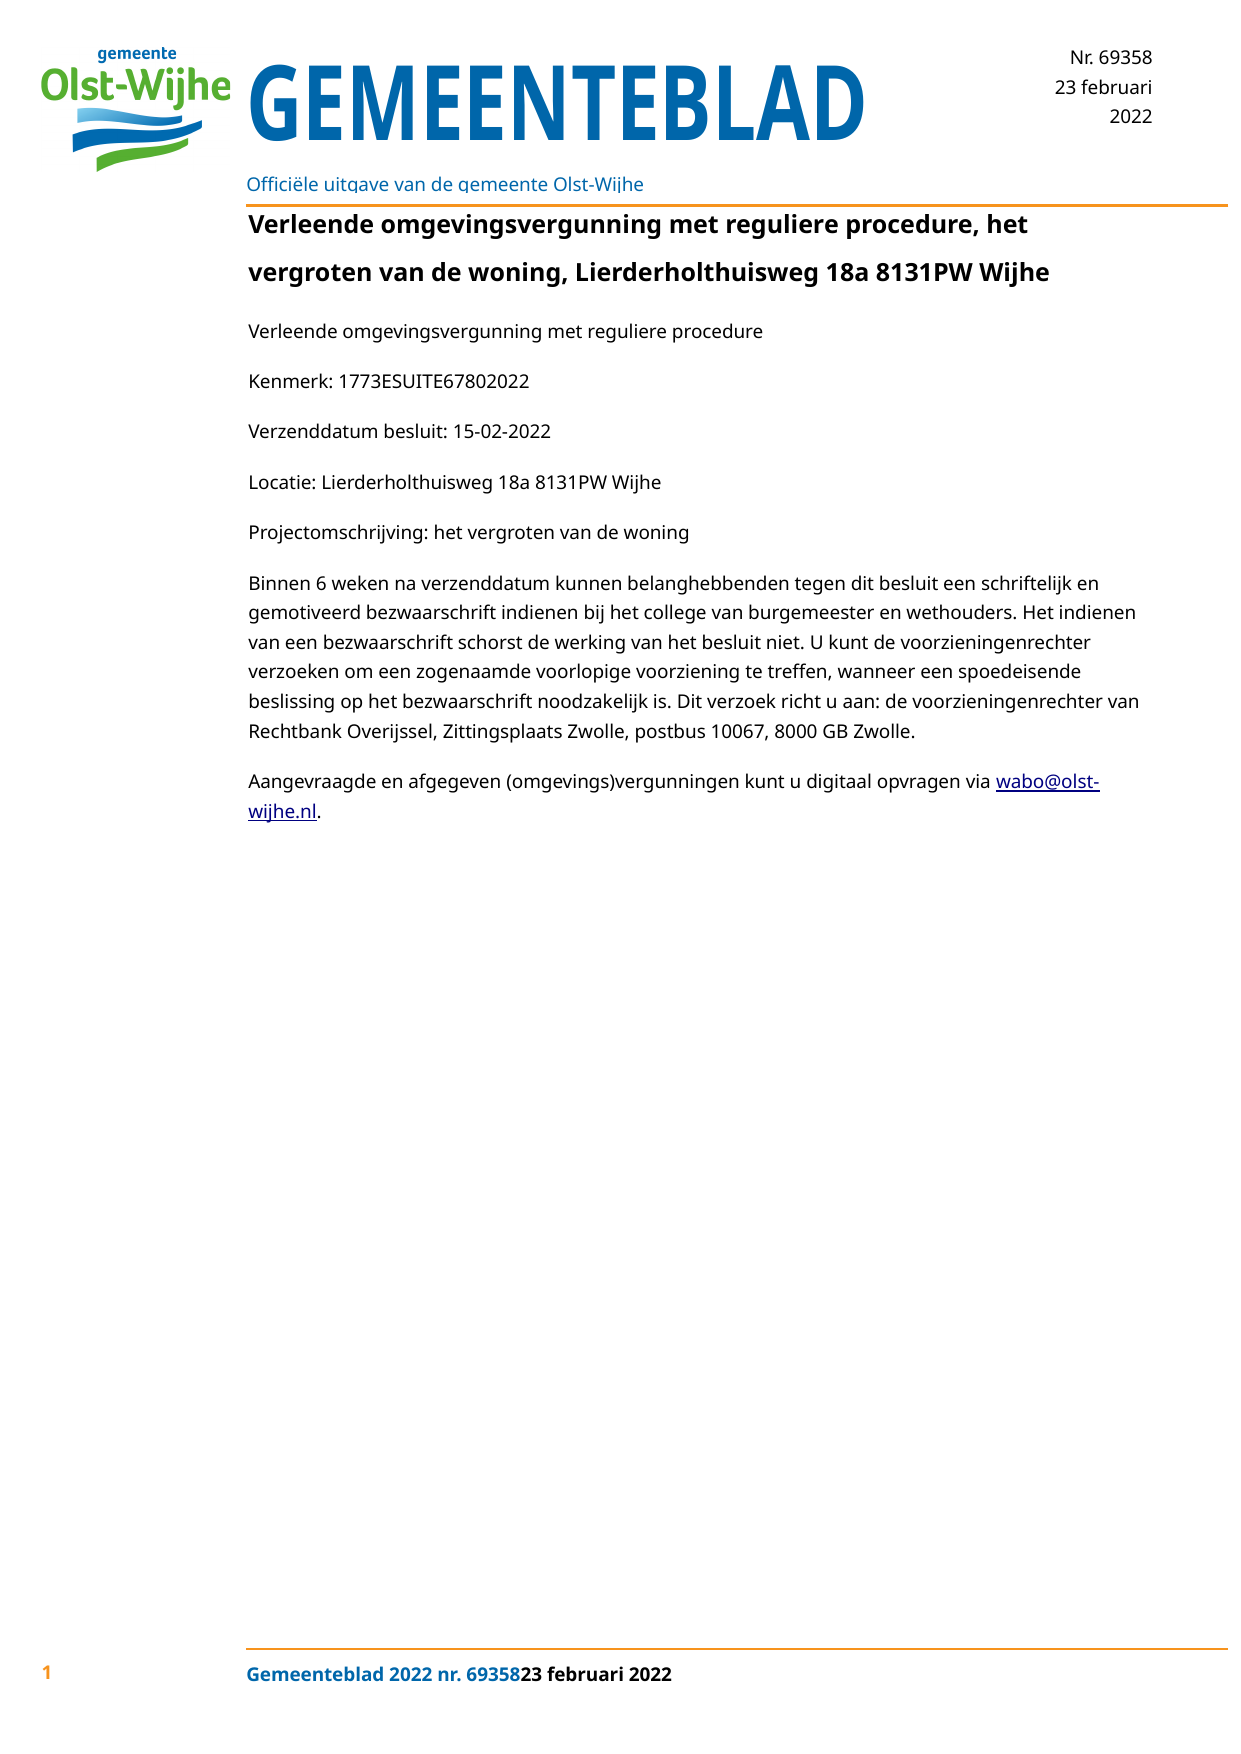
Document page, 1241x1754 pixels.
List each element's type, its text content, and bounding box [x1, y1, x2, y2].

text Locatie: Lierderholthuisweg 18a 8131PW Wijhe [248, 469, 1152, 495]
text Verzenddatum besluit: 15-02-2022 [248, 419, 1152, 444]
text Kenmerk: 1773ESUITE67802022 [248, 368, 1152, 394]
text Binnen 6 weken na verzenddatum kunnen belanghebbenden tegen dit besluit een schriftelijk en gemotiveerd bezwaarschrift indienen bij het college van burgemeester en wethouders. Het indienen van een bezwaarschrift schorst de werking van het besluit niet. U kunt de voorzieningenrechter verzoeken om een zogenaamde voorlopige voorziening te treffen, wanneer een spoedeisende beslissing op het bezwaarschrift noodzakelijk is. Dit verzoek richt u aan: de voorzieningenrechter van Rechtbank Overijssel, Zittingsplaats Zwolle, postbus 10067, 8000 GB Zwolle. [248, 570, 1152, 744]
picture [41, 47, 231, 172]
text Projectomschrijving: het vergroten van de woning [248, 519, 1152, 545]
text Verleende omgevingsvergunning met reguliere procedure [248, 318, 1152, 344]
text Aangevraagde en afgegeven (omgevings)vergunningen kunt u digitaal opvragen via wabo@olst-wijhe.nl. [248, 768, 1152, 824]
text Verleende omgevingsvergunning met reguliere procedure, het vergroten van de woning, Lierderholthuisweg 18a 8131PW Wijhe [248, 207, 1152, 288]
